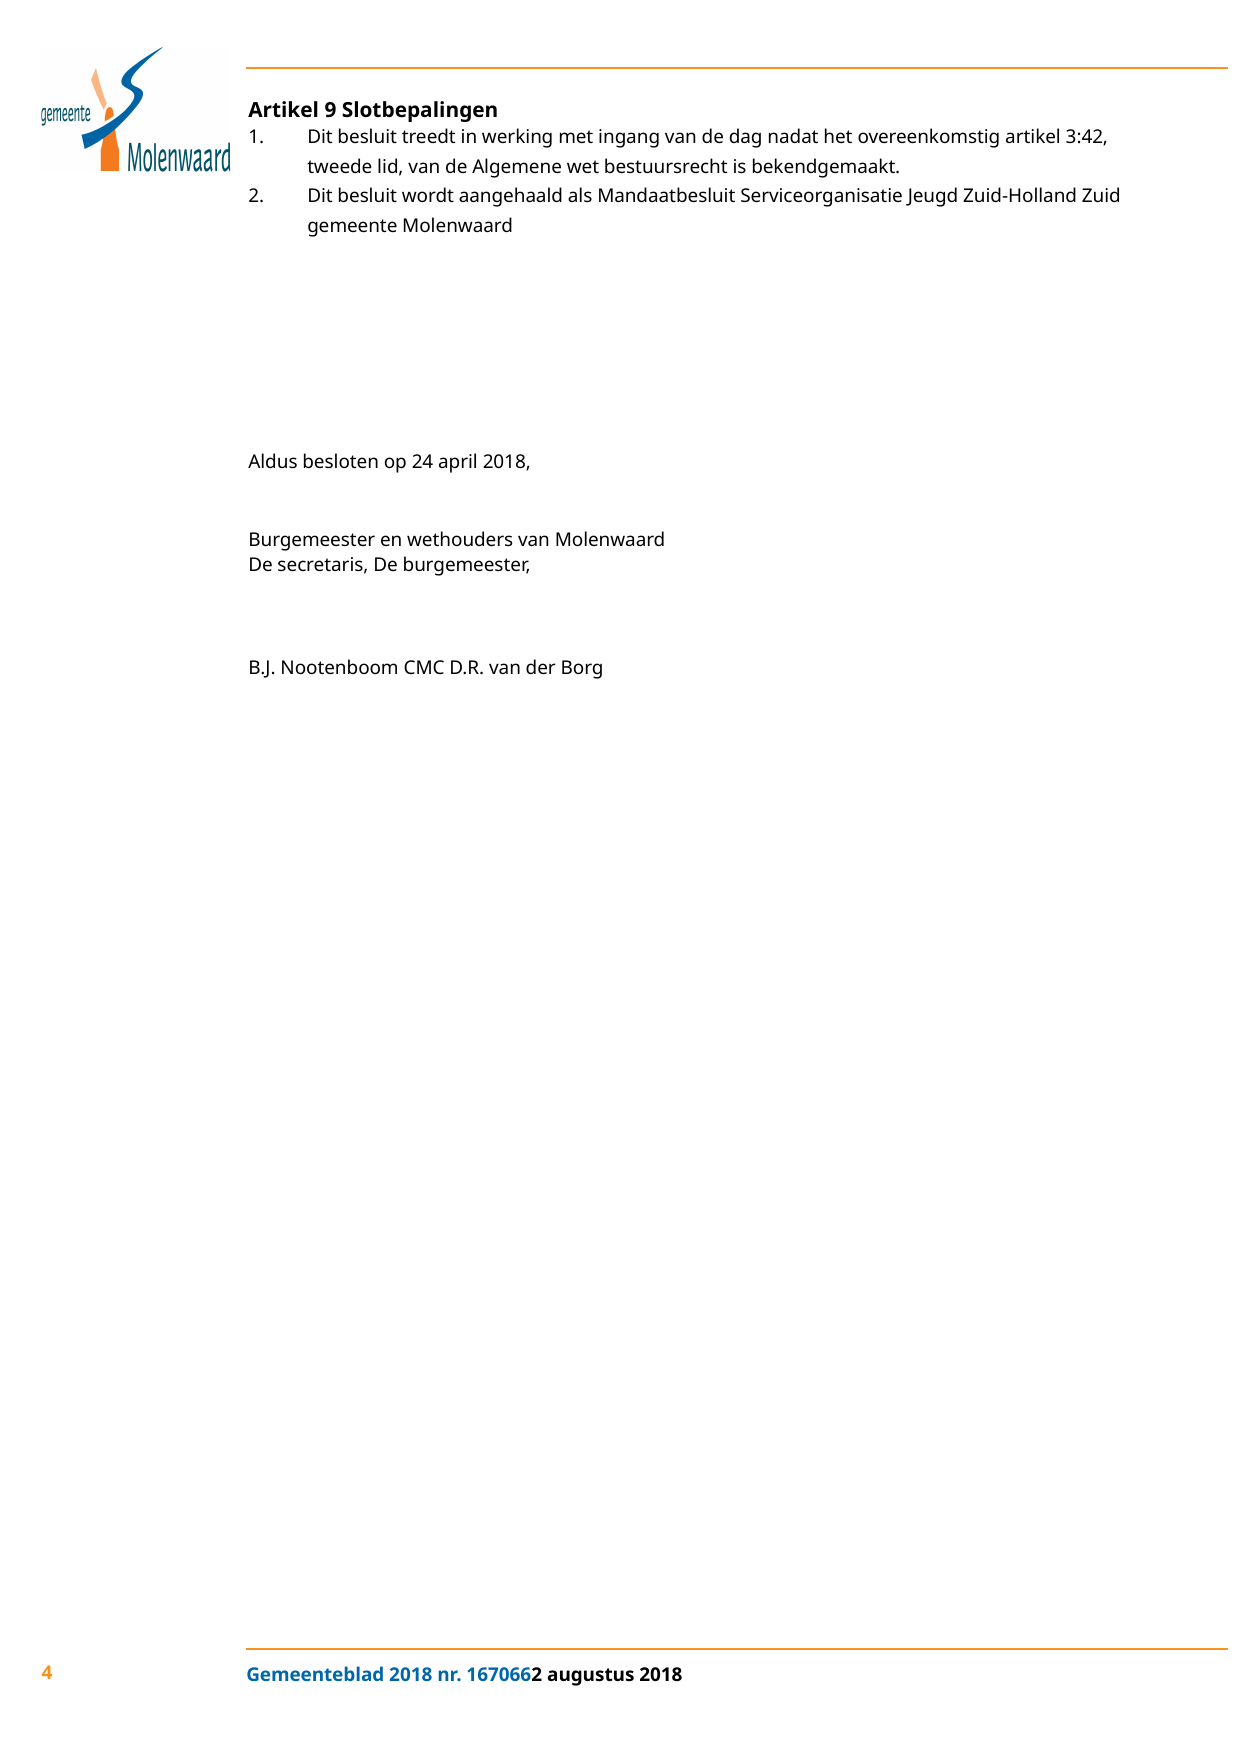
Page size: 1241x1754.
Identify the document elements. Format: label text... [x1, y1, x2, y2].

picture [41, 47, 231, 172]
text Aldus besloten op 24 april 2018, [248, 449, 1152, 474]
list Dit besluit treedt in werking met ingang van de dag nadat het overeenkomstig artikel 3:42, tweede lid, van de Algemene wet bestuursrecht is bekendgemaakt. [248, 123, 1152, 178]
text Burgemeester en wethouders van Molenwaard [248, 526, 1152, 552]
text Artikel 9 Slotbepalingen [248, 95, 1152, 123]
text De secretaris, De burgemeester, [248, 552, 1152, 577]
text B.J. Nootenboom CMC D.R. van der Borg [248, 654, 1152, 680]
list Dit besluit wordt aangehaald als Mandaatbesluit Serviceorganisatie Jeugd Zuid-Holland Zuid gemeente Molenwaard [248, 182, 1152, 238]
